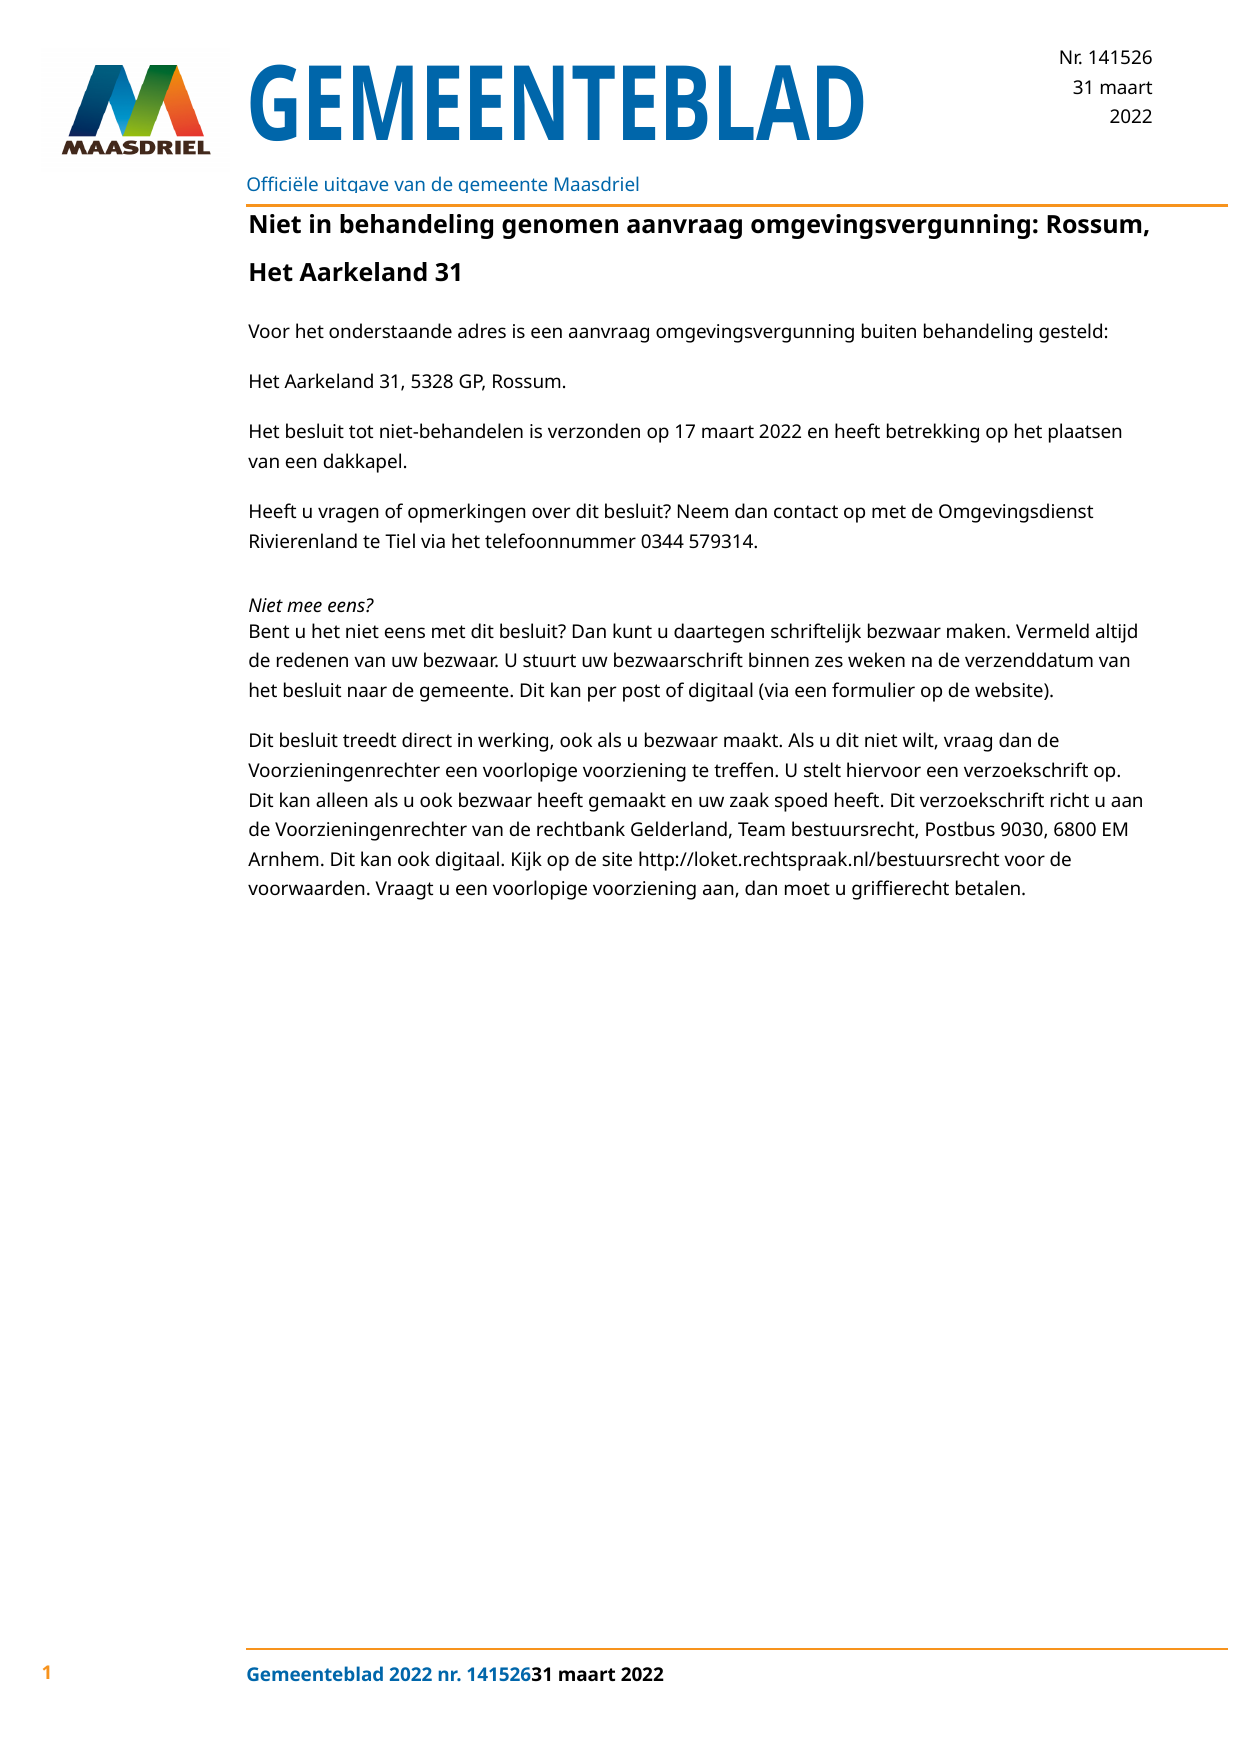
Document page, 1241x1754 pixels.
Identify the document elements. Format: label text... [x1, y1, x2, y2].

text Niet mee eens? [248, 592, 1152, 618]
text Het besluit tot niet-behandelen is verzonden op 17 maart 2022 en heeft betrekking op het plaatsen van een dakkapel. [248, 419, 1152, 474]
text Voor het onderstaande adres is een aanvraag omgevingsvergunning buiten behandeling gesteld: [248, 318, 1152, 344]
text Niet in behandeling genomen aanvraag omgevingsvergunning: Rossum, Het Aarkeland 31 [248, 207, 1152, 288]
text Het Aarkeland 31, 5328 GP, Rossum. [248, 368, 1152, 394]
text Dit besluit treedt direct in werking, ook als u bezwaar maakt. Als u dit niet wilt, vraag dan de Voorzieningenrechter een voorlopige voorziening te treffen. U stelt hiervoor een verzoekschrift op. Dit kan alleen als u ook bezwaar heeft gemaakt en uw zaak spoed heeft. Dit verzoekschrift richt u aan de Voorzieningenrechter van de rechtbank Gelderland, Team bestuursrecht, Postbus 9030, 6800 EM Arnhem. Dit kan ook digitaal. Kijk op de site http://loket.rechtspraak.nl/bestuursrecht voor de voorwaarden. Vraagt u een voorlopige voorziening aan, dan moet u griffierecht betalen. [248, 728, 1152, 901]
text Heeft u vragen of opmerkingen over dit besluit? Neem dan contact op met de Omgevingsdienst Rivierenland te Tiel via het telefoonnummer 0344 579314. [248, 499, 1152, 554]
text Bent u het niet eens met dit besluit? Dan kunt u daartegen schriftelijk bezwaar maken. Vermeld altijd de redenen van uw bezwaar. U stuurt uw bezwaarschrift binnen zes weken na de verzenddatum van het besluit naar de gemeente. Dit kan per post of digitaal (via een formulier op de website). [248, 618, 1152, 703]
picture [41, 47, 231, 172]
